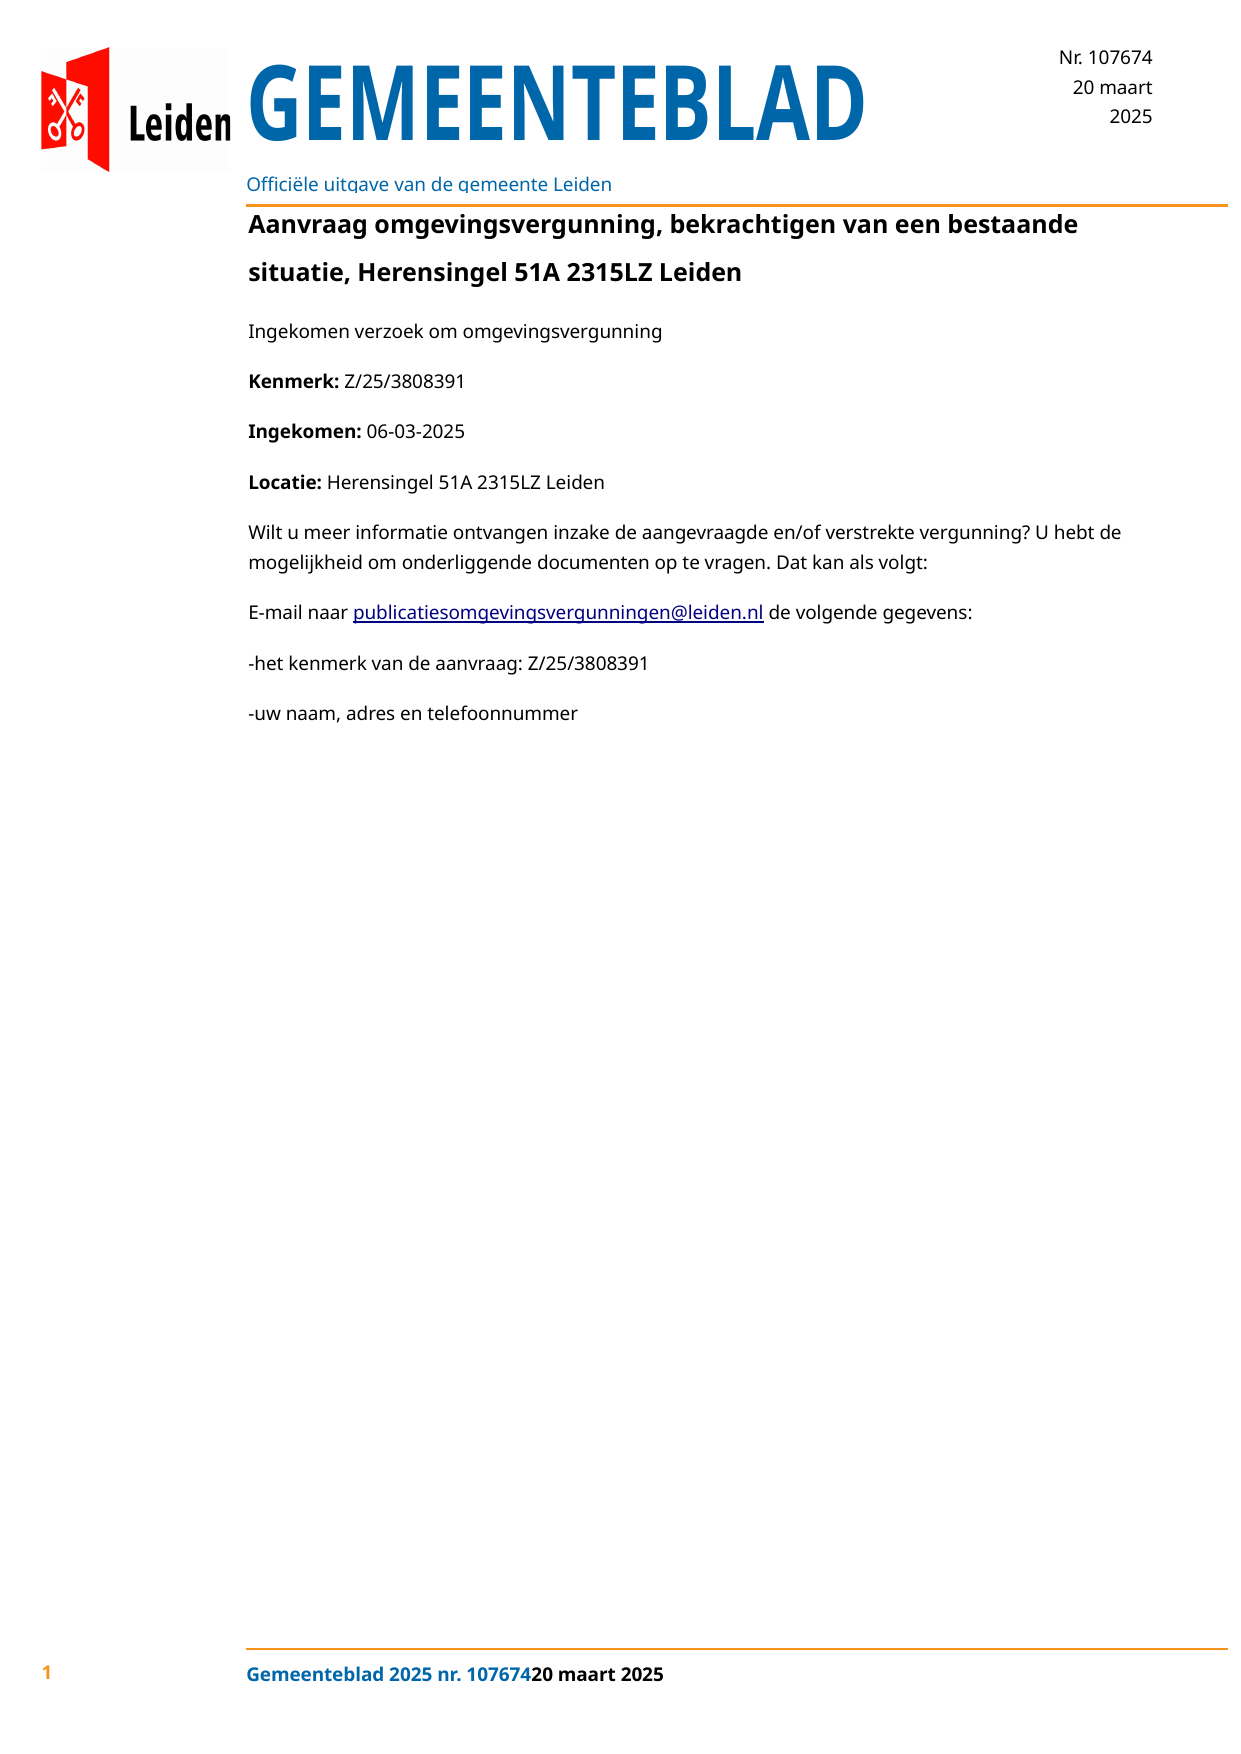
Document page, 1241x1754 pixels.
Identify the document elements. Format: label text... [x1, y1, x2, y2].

text -het kenmerk van de aanvraag: Z/25/3808391 [248, 650, 1152, 676]
text Ingekomen: 06-03-2025 [248, 419, 1152, 444]
text Wilt u meer informatie ontvangen inzake de aangevraagde en/of verstrekte vergunning? U hebt de mogelijkheid om onderliggende documenten op te vragen. Dat kan als volgt: [248, 519, 1152, 575]
picture [41, 47, 231, 172]
text E-mail naar publicatiesomgevingsvergunningen@leiden.nl de volgende gegevens: [248, 599, 1152, 625]
text Ingekomen verzoek om omgevingsvergunning [248, 318, 1152, 344]
text Locatie: Herensingel 51A 2315LZ Leiden [248, 469, 1152, 495]
text Kenmerk: Z/25/3808391 [248, 368, 1152, 394]
text Aanvraag omgevingsvergunning, bekrachtigen van een bestaande situatie, Herensingel 51A 2315LZ Leiden [248, 207, 1152, 288]
text -uw naam, adres en telefoonnummer [248, 700, 1152, 726]
